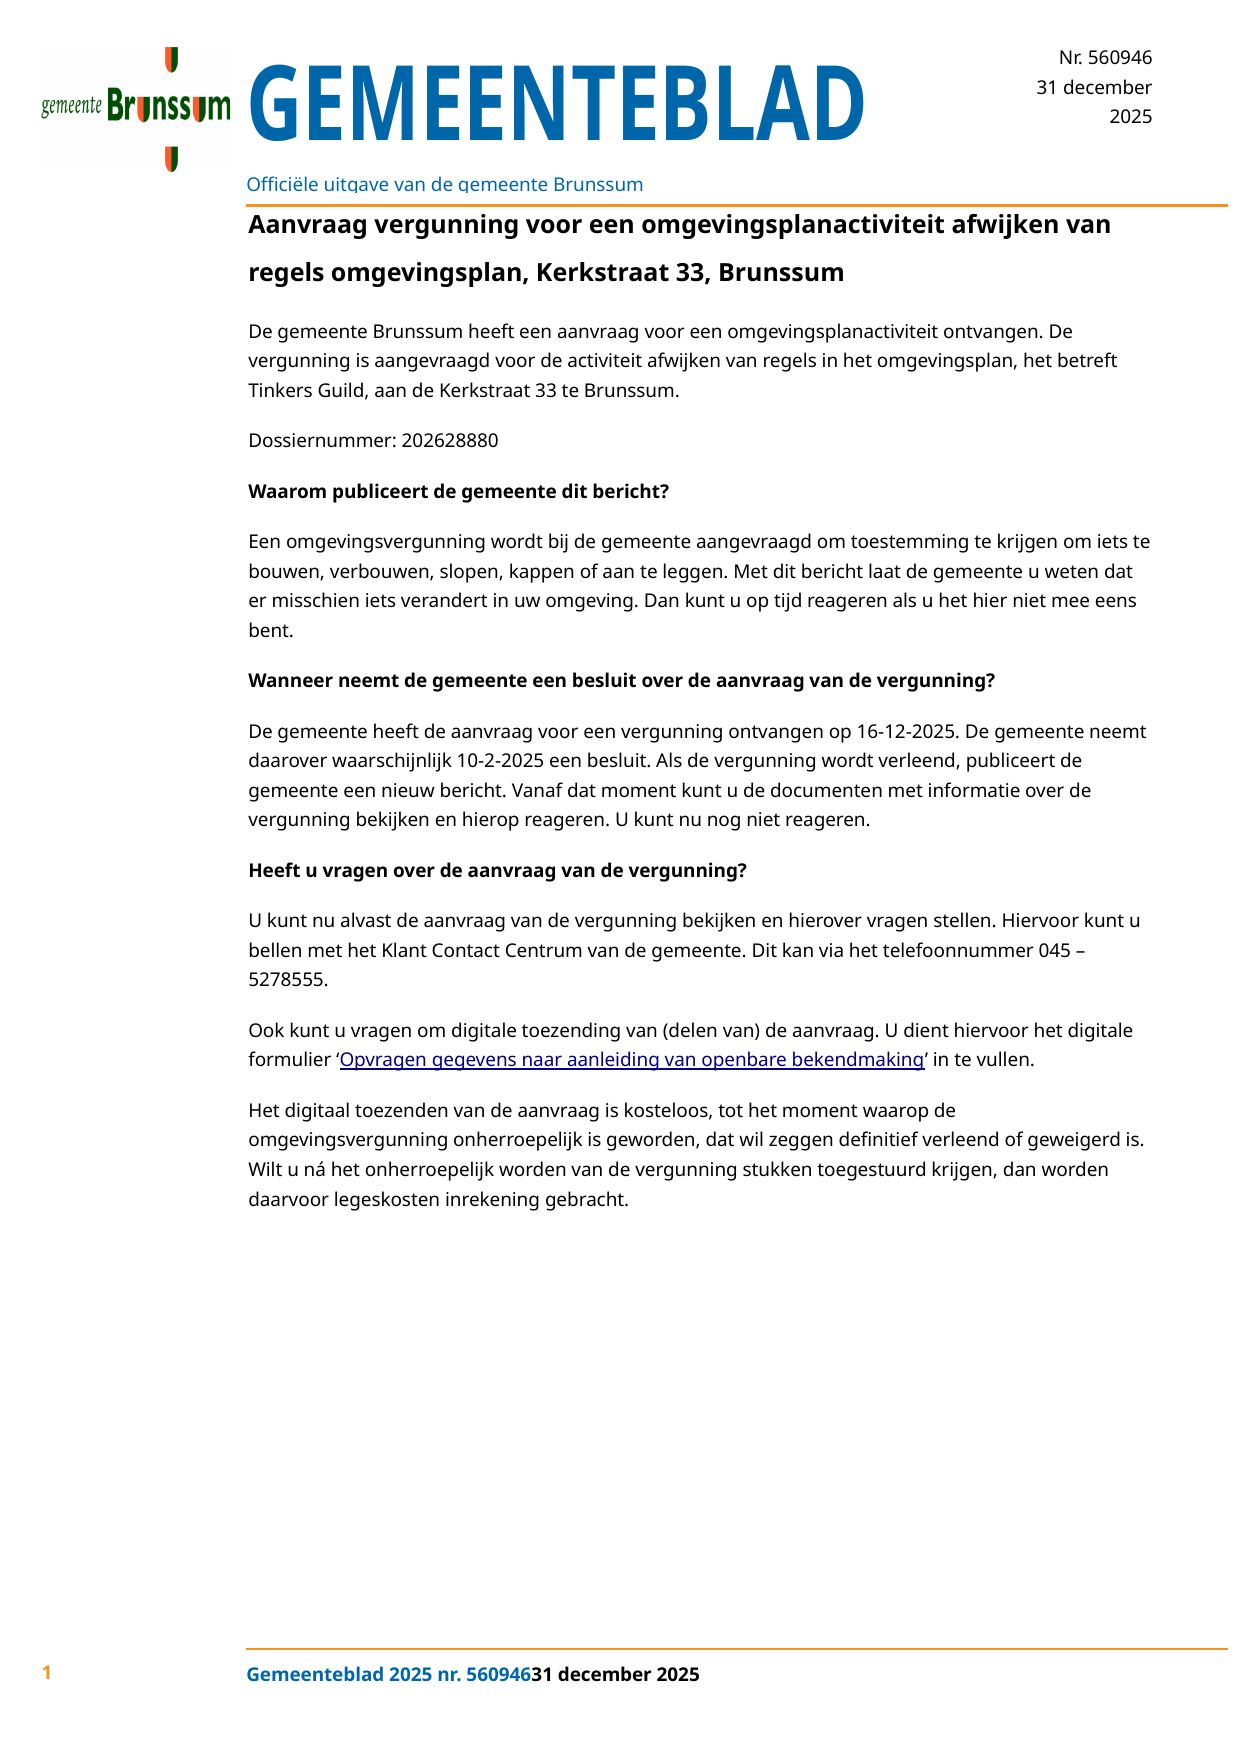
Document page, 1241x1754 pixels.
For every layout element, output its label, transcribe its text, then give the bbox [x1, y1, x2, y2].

text Ook kunt u vragen om digitale toezending van (delen van) de aanvraag. U dient hiervoor het digitale formulier ‘Opvragen gegevens naar aanleiding van openbare bekendmaking’ in te vullen. [248, 1017, 1152, 1072]
picture [41, 47, 231, 172]
text Het digitaal toezenden van de aanvraag is kosteloos, tot het moment waarop de omgevingsvergunning onherroepelijk is geworden, dat wil zeggen definitief verleend of geweigerd is. Wilt u ná het onherroepelijk worden van de vergunning stukken toegestuurd krijgen, dan worden daarvoor legeskosten inrekening gebracht. [248, 1097, 1152, 1212]
text De gemeente Brunssum heeft een aanvraag voor een omgevingsplanactiviteit ontvangen. De vergunning is aangevraagd voor de activiteit afwijken van regels in het omgevingsplan, het betreft Tinkers Guild, aan de Kerkstraat 33 te Brunssum. [248, 318, 1152, 403]
text Waarom publiceert de gemeente dit bericht? [248, 478, 1152, 504]
text Dossiernummer: 202628880 [248, 427, 1152, 453]
text Heeft u vragen over de aanvraag van de vergunning? [248, 857, 1152, 883]
text Wanneer neemt de gemeente een besluit over de aanvraag van de vergunning? [248, 667, 1152, 693]
text U kunt nu alvast de aanvraag van de vergunning bekijken en hierover vragen stellen. Hiervoor kunt u bellen met het Klant Contact Centrum van de gemeente. Dit kan via het telefoonnummer 045 – 5278555. [248, 907, 1152, 992]
text De gemeente heeft de aanvraag voor een vergunning ontvangen op 16-12-2025. De gemeente neemt daarover waarschijnlijk 10-2-2025 een besluit. Als de vergunning wordt verleend, publiceert de gemeente een nieuw bericht. Vanaf dat moment kunt u de documenten met informatie over de vergunning bekijken en hierop reageren. U kunt nu nog niet reageren. [248, 718, 1152, 832]
text Aanvraag vergunning voor een omgevingsplanactiviteit afwijken van regels omgevingsplan, Kerkstraat 33, Brunssum [248, 207, 1152, 288]
text Een omgevingsvergunning wordt bij de gemeente aangevraagd om toestemming te krijgen om iets te bouwen, verbouwen, slopen, kappen of aan te leggen. Met dit bericht laat de gemeente u weten dat er misschien iets verandert in uw omgeving. Dan kunt u op tijd reageren als u het hier niet mee eens bent. [248, 528, 1152, 643]
